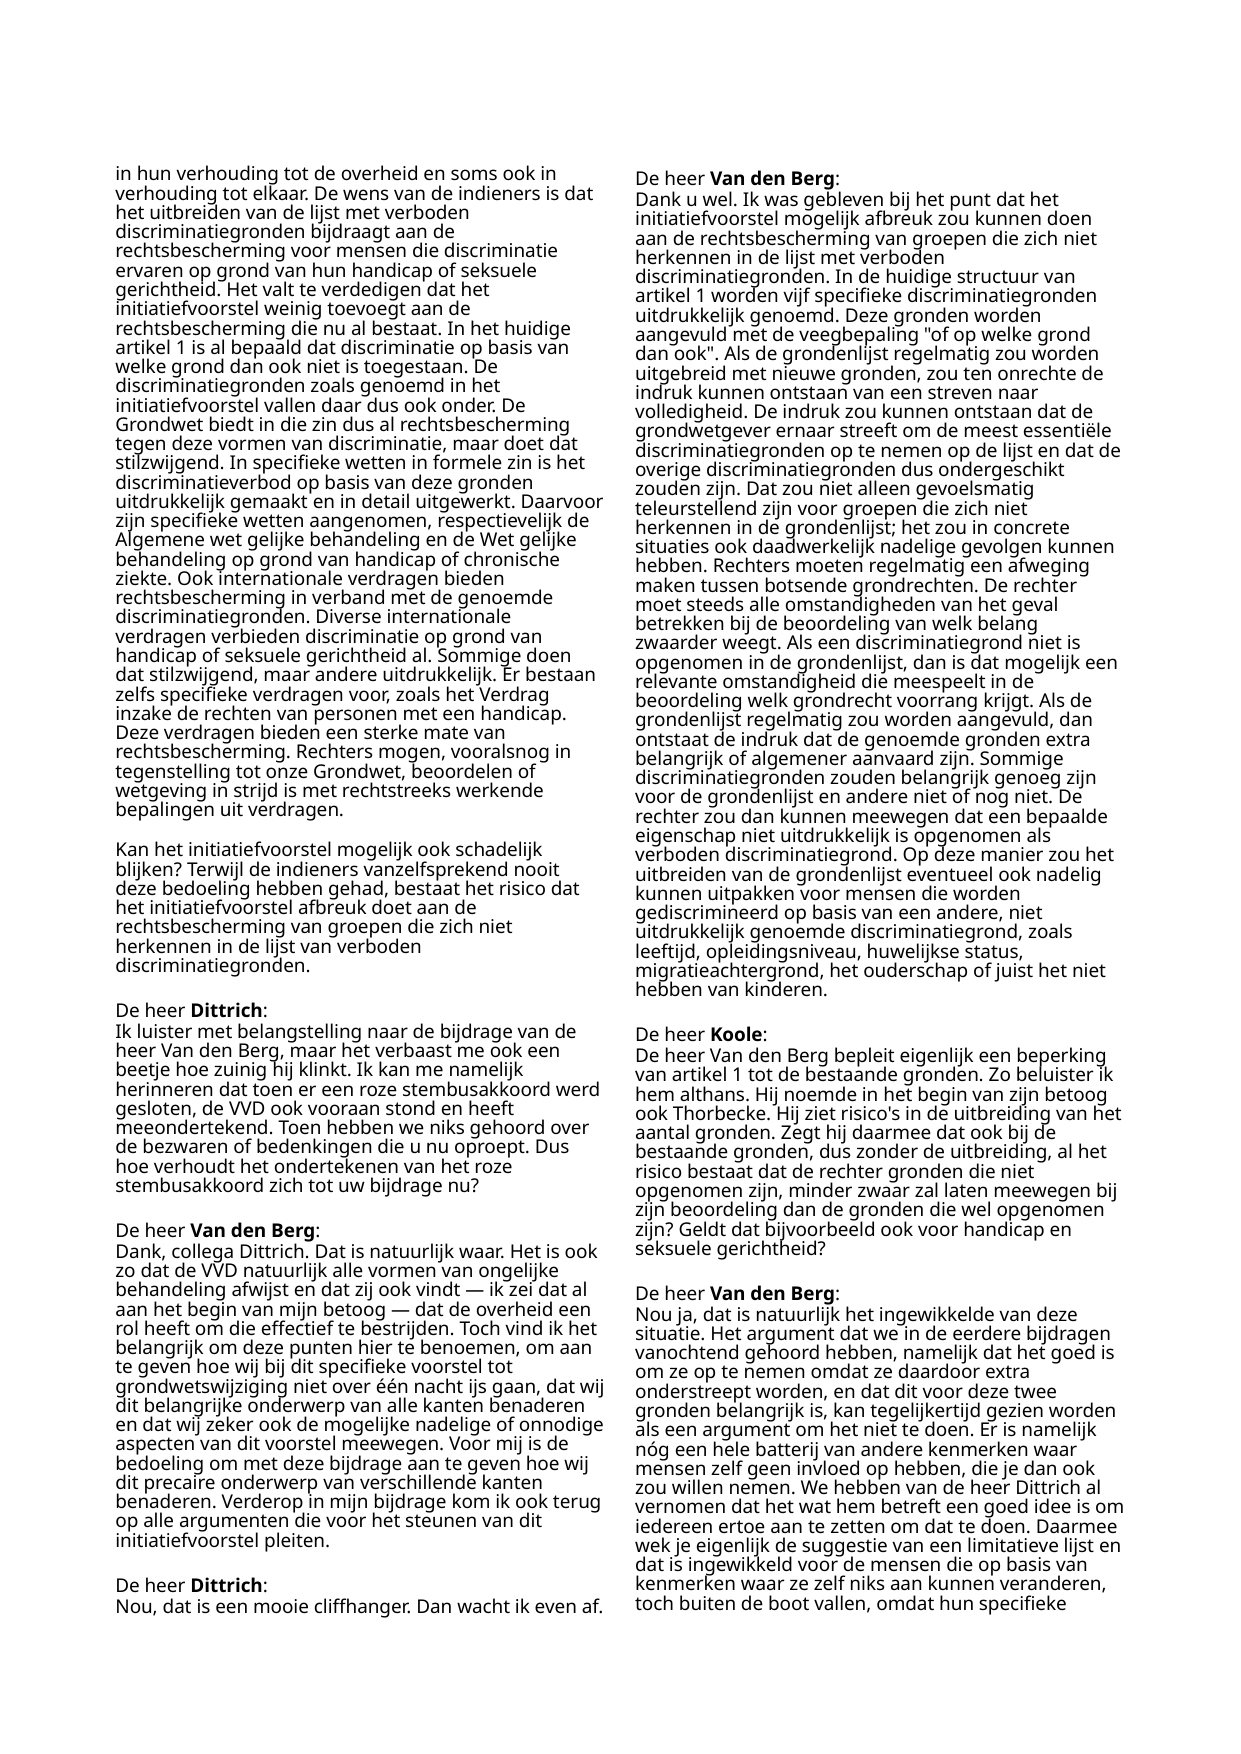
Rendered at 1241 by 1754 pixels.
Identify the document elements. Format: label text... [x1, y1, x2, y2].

text Dank, collega Dittrich. Dat is natuurlijk waar. Het is ook zo dat de VVD natuurlijk alle vormen van ongelijke behandeling afwijst en dat zij ook vindt — ik zei dat al aan het begin van mijn betoog — dat de overheid een rol heeft om die effectief te bestrijden. Toch vind ik het belangrijk om deze punten hier te benoemen, om aan te geven hoe wij bij dit specifieke voorstel tot grondwetswijziging niet over één nacht ijs gaan, dat wij dit belangrijke onderwerp van alle kanten benaderen en dat wij zeker ook de mogelijke nadelige of onnodige aspecten van dit voorstel meewegen. Voor mij is de bedoeling om met deze bijdrage aan te geven hoe wij dit precaire onderwerp van verschillende kanten benaderen. Verderop in mijn bijdrage kom ik ook terug op alle argumenten die voor het steunen van dit initiatiefvoorstel pleiten. [115, 1243, 605, 1551]
text De heer Van den Berg: [115, 1217, 605, 1243]
text Dank u wel. Ik was gebleven bij het punt dat het initiatiefvoorstel mogelijk afbreuk zou kunnen doen aan de rechtsbescherming van groepen die zich niet herkennen in de lijst met verboden discriminatiegronden. In de huidige structuur van artikel 1 worden vijf specifieke discriminatiegronden uitdrukkelijk genoemd. Deze gronden worden aangevuld met de veegbepaling "of op welke grond dan ook". Als de grondenlijst regelmatig zou worden uitgebreid met nieuwe gronden, zou ten onrechte de indruk kunnen ontstaan van een streven naar volledigheid. De indruk zou kunnen ontstaan dat de grondwetgever ernaar streeft om de meest essentiële discriminatiegronden op te nemen op de lijst en dat de overige discriminatiegronden dus ondergeschikt zouden zijn. Dat zou niet alleen gevoelsmatig teleurstellend zijn voor groepen die zich niet herkennen in de grondenlijst; het zou in concrete situaties ook daadwerkelijk nadelige gevolgen kunnen hebben. Rechters moeten regelmatig een afweging maken tussen botsende grondrechten. De rechter moet steeds alle omstandigheden van het geval betrekken bij de beoordeling van welk belang zwaarder weegt. Als een discriminatiegrond niet is opgenomen in de grondenlijst, dan is dat mogelijk een relevante omstandigheid die meespeelt in de beoordeling welk grondrecht voorrang krijgt. Als de grondenlijst regelmatig zou worden aangevuld, dan ontstaat de indruk dat de genoemde gronden extra belangrijk of algemener aanvaard zijn. Sommige discriminatiegronden zouden belangrijk genoeg zijn voor de grondenlijst en andere niet of nog niet. De rechter zou dan kunnen meewegen dat een bepaalde eigenschap niet uitdrukkelijk is opgenomen als verboden discriminatiegrond. Op deze manier zou het uitbreiden van de grondenlijst eventueel ook nadelig kunnen uitpakken voor mensen die worden gediscrimineerd op basis van een andere, niet uitdrukkelijk genoemde discriminatiegrond, zoals leeftijd, opleidingsniveau, huwelijkse status, migratieachtergrond, het ouderschap of juist het niet hebben van kinderen. [635, 191, 1125, 1001]
text De heer Dittrich: [115, 1572, 605, 1598]
text De heer Koole: [635, 1021, 1125, 1047]
text De heer Van den Berg: [635, 165, 1125, 191]
text De heer Dittrich: [115, 997, 605, 1023]
text Nou ja, dat is natuurlijk het ingewikkelde van deze situatie. Het argument dat we in de eerdere bijdragen vanochtend gehoord hebben, namelijk dat het goed is om ze op te nemen omdat ze daardoor extra onderstreept worden, en dat dit voor deze twee gronden belangrijk is, kan tegelijkertijd gezien worden als een argument om het niet te doen. Er is namelijk nóg een hele batterij van andere kenmerken waar mensen zelf geen invloed op hebben, die je dan ook zou willen nemen. We hebben van de heer Dittrich al vernomen dat het wat hem betreft een goed idee is om iedereen ertoe aan te zetten om dat te doen. Daarmee wek je eigenlijk de suggestie van een limitatieve lijst en dat is ingewikkeld voor de mensen die op basis van kenmerken waar ze zelf niks aan kunnen veranderen, toch buiten de boot vallen, omdat hun specifieke [635, 1306, 1125, 1614]
text De heer Van den Berg: [635, 1280, 1125, 1306]
text De heer Van den Berg bepleit eigenlijk een beperking van artikel 1 tot de bestaande gronden. Zo beluister ik hem althans. Hij noemde in het begin van zijn betoog ook Thorbecke. Hij ziet risico's in de uitbreiding van het aantal gronden. Zegt hij daarmee dat ook bij de bestaande gronden, dus zonder de uitbreiding, al het risico bestaat dat de rechter gronden die niet opgenomen zijn, minder zwaar zal laten meewegen bij zijn beoordeling dan de gronden die wel opgenomen zijn? Geldt dat bijvoorbeeld ook voor handicap en seksuele gerichtheid? [635, 1047, 1125, 1259]
text Nou, dat is een mooie cliffhanger. Dan wacht ik even af. [115, 1598, 605, 1617]
text Kan het initiatiefvoorstel mogelijk ook schadelijk blijken? Terwijl de indieners vanzelfsprekend nooit deze bedoeling hebben gehad, bestaat het risico dat het initiatiefvoorstel afbreuk doet aan de rechtsbescherming van groepen die zich niet herkennen in de lijst van verboden discriminatiegronden. [115, 841, 605, 976]
text Ik luister met belangstelling naar de bijdrage van de heer Van den Berg, maar het verbaast me ook een beetje hoe zuinig hij klinkt. Ik kan me namelijk herinneren dat toen er een roze stembusakkoord werd gesloten, de VVD ook vooraan stond en heeft meeondertekend. Toen hebben we niks gehoord over de bezwaren of bedenkingen die u nu oproept. Dus hoe verhoudt het ondertekenen van het roze stembusakkoord zich tot uw bijdrage nu? [115, 1023, 605, 1196]
text in hun verhouding tot de overheid en soms ook in verhouding tot elkaar. De wens van de indieners is dat het uitbreiden van de lijst met verboden discriminatiegronden bijdraagt aan de rechtsbescherming voor mensen die discriminatie ervaren op grond van hun handicap of seksuele gerichtheid. Het valt te verdedigen dat het initiatiefvoorstel weinig toevoegt aan de rechtsbescherming die nu al bestaat. In het huidige artikel 1 is al bepaald dat discriminatie op basis van welke grond dan ook niet is toegestaan. De discriminatiegronden zoals genoemd in het initiatiefvoorstel vallen daar dus ook onder. De Grondwet biedt in die zin dus al rechtsbescherming tegen deze vormen van discriminatie, maar doet dat stilzwijgend. In specifieke wetten in formele zin is het discriminatieverbod op basis van deze gronden uitdrukkelijk gemaakt en in detail uitgewerkt. Daarvoor zijn specifieke wetten aangenomen, respectievelijk de Algemene wet gelijke behandeling en de Wet gelijke behandeling op grond van handicap of chronische ziekte. Ook internationale verdragen bieden rechtsbescherming in verband met de genoemde discriminatiegronden. Diverse internationale verdragen verbieden discriminatie op grond van handicap of seksuele gerichtheid al. Sommige doen dat stilzwijgend, maar andere uitdrukkelijk. Er bestaan zelfs specifieke verdragen voor, zoals het Verdrag inzake de rechten van personen met een handicap. Deze verdragen bieden een sterke mate van rechtsbescherming. Rechters mogen, vooralsnog in tegenstelling tot onze Grondwet, beoordelen of wetgeving in strijd is met rechtstreeks werkende bepalingen uit verdragen. [115, 165, 605, 821]
